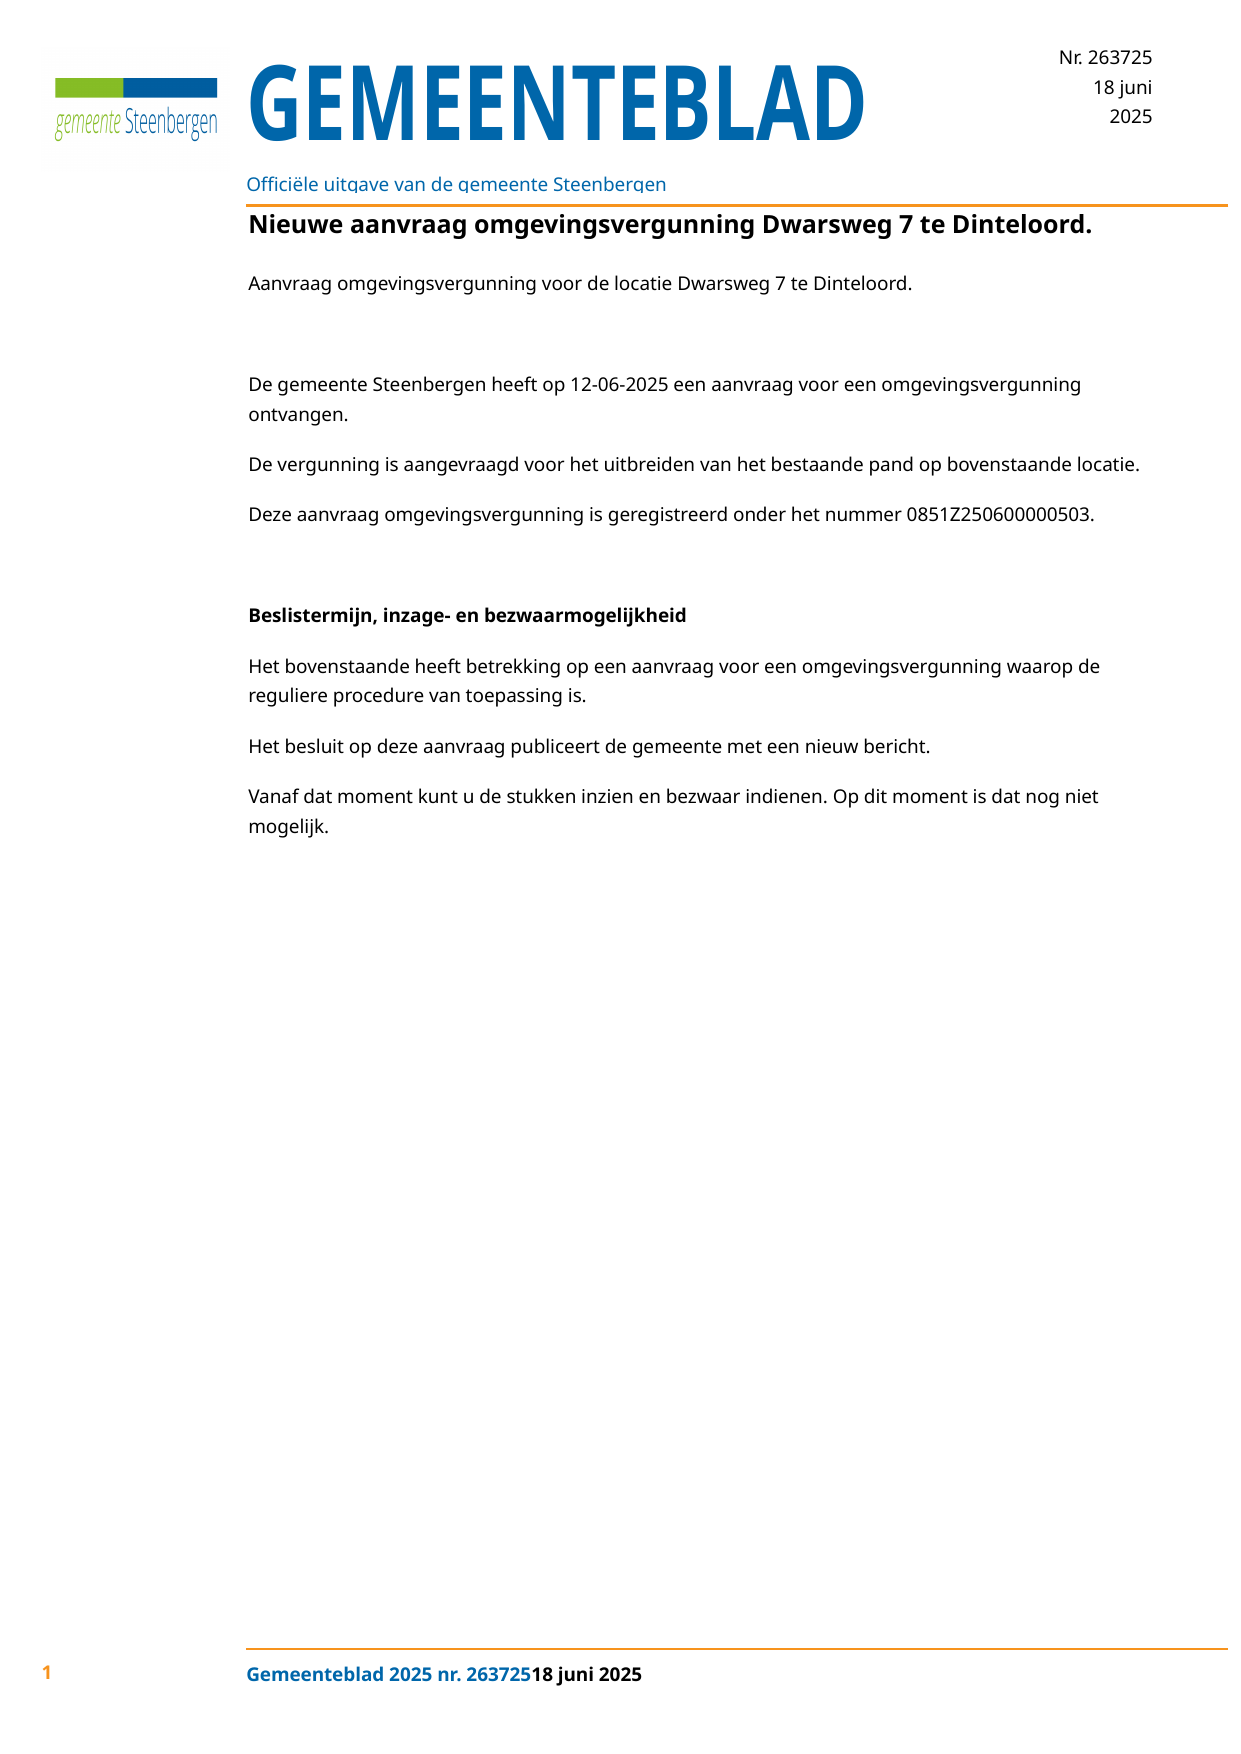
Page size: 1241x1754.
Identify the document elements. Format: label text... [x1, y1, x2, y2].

text De vergunning is aangevraagd voor het uitbreiden van het bestaande pand op bovenstaande locatie. [248, 451, 1152, 477]
text Vanaf dat moment kunt u de stukken inzien en bezwaar indienen. Op dit moment is dat nog niet mogelijk. [248, 783, 1152, 838]
text Beslistermijn, inzage- en bezwaarmogelijkheid [248, 602, 1152, 628]
text Deze aanvraag omgevingsvergunning is geregistreerd onder het nummer 0851Z250600000503. [248, 502, 1152, 527]
picture [41, 47, 231, 172]
text Nieuwe aanvraag omgevingsvergunning Dwarsweg 7 te Dinteloord. [248, 207, 1152, 241]
text De gemeente Steenbergen heeft op 12-06-2025 een aanvraag voor een omgevingsvergunning ontvangen. [248, 371, 1152, 426]
text Het besluit op deze aanvraag publiceert de gemeente met een nieuw bericht. [248, 733, 1152, 758]
text Aanvraag omgevingsvergunning voor de locatie Dwarsweg 7 te Dinteloord. [248, 270, 1152, 296]
text Het bovenstaande heeft betrekking op een aanvraag voor een omgevingsvergunning waarop de reguliere procedure van toepassing is. [248, 653, 1152, 708]
